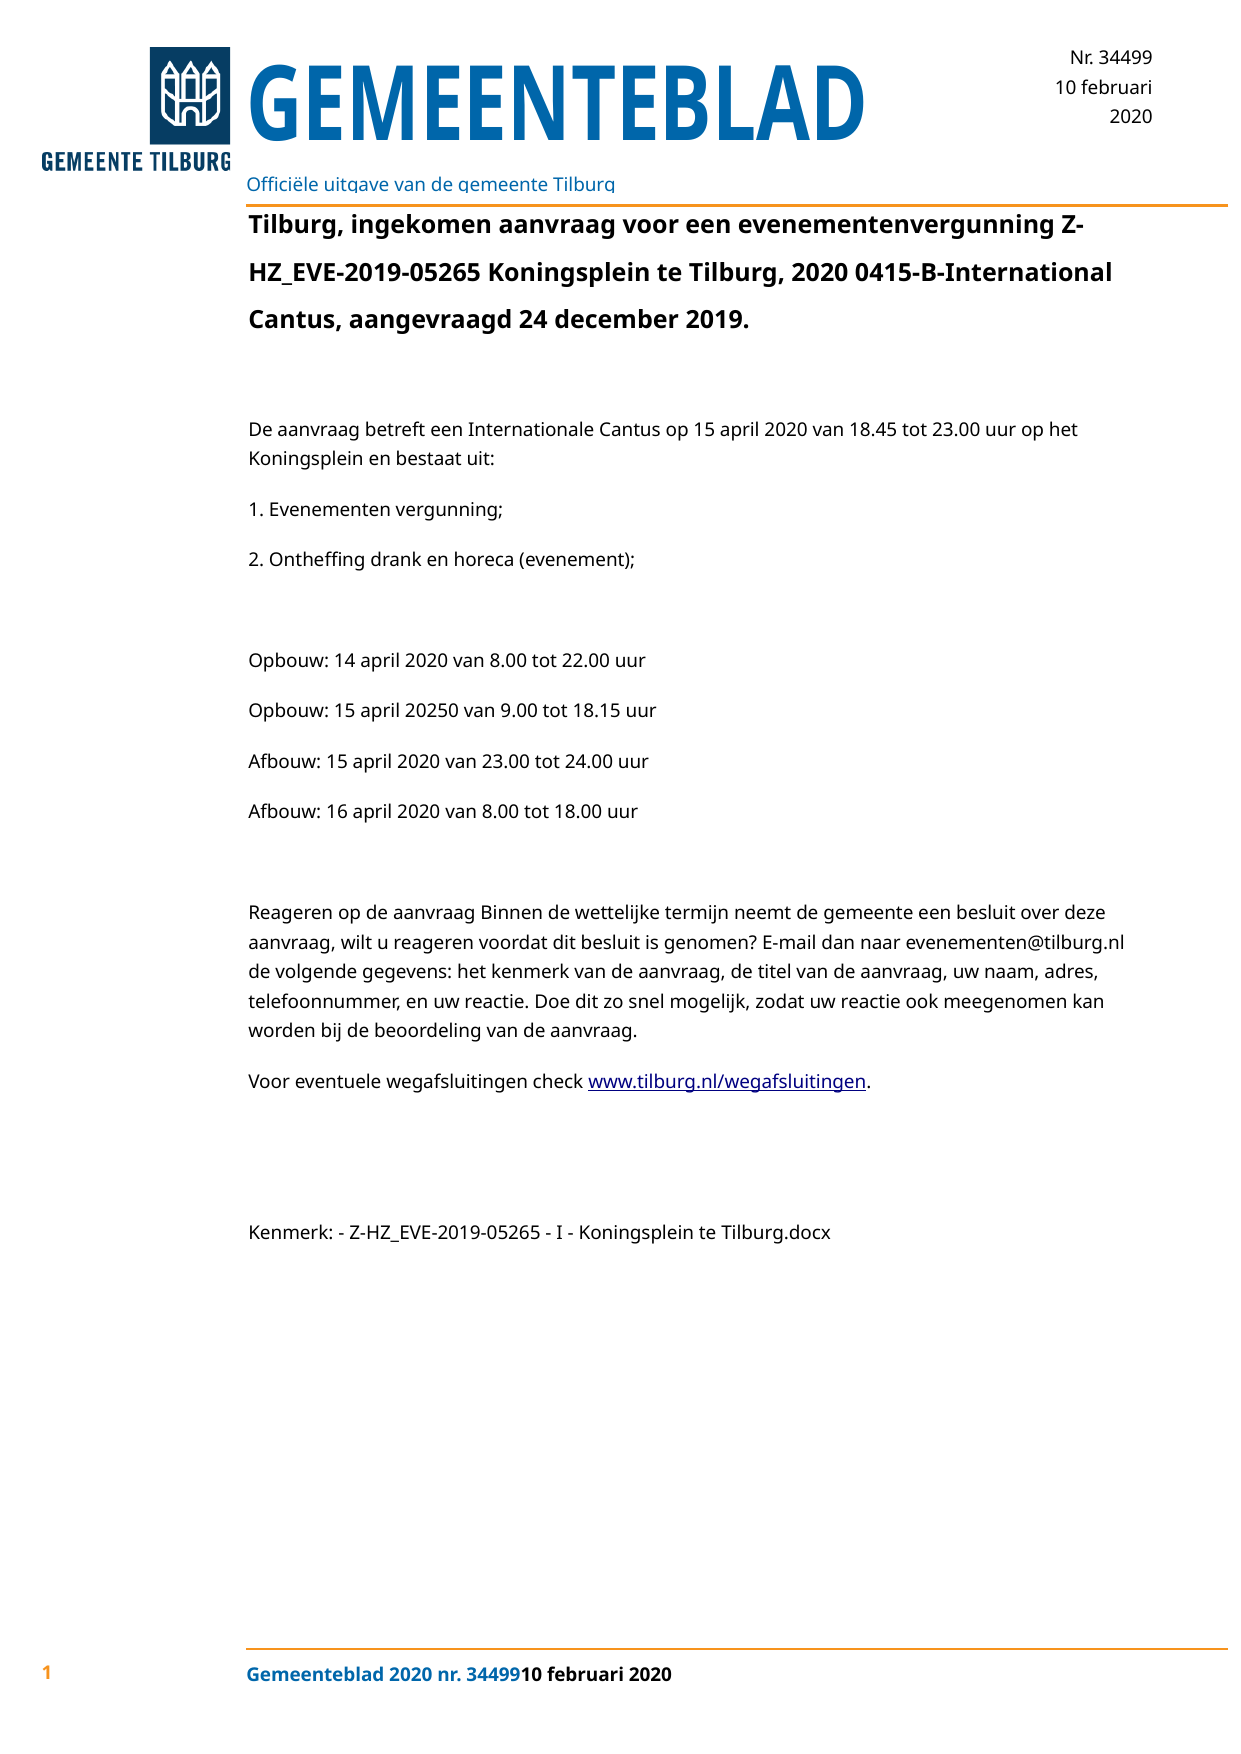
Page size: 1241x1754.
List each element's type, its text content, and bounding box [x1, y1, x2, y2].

text Kenmerk: - Z-HZ_EVE-2019-05265 - I - Koningsplein te Tilburg.docx [248, 1219, 1152, 1245]
text 1. Evenementen vergunning; [248, 496, 1152, 522]
text Reageren op de aanvraag Binnen de wettelijke termijn neemt de gemeente een besluit over deze aanvraag, wilt u reageren voordat dit besluit is genomen? E-mail dan naar evenementen@tilburg.nl de volgende gegevens: het kenmerk van de aanvraag, de titel van de aanvraag, uw naam, adres, telefoonnummer, en uw reactie. Doe dit zo snel mogelijk, zodat uw reactie ook meegenomen kan worden bij de beoordeling van de aanvraag. [248, 899, 1152, 1043]
text Tilburg, ingekomen aanvraag voor een evenementenvergunning Z-HZ_EVE-2019-05265 Koningsplein te Tilburg, 2020 0415-B-International Cantus, aangevraagd 24 december 2019. [248, 207, 1152, 336]
text 2. Ontheffing drank en horeca (evenement); [248, 546, 1152, 572]
text Opbouw: 14 april 2020 van 8.00 tot 22.00 uur [248, 647, 1152, 673]
text Afbouw: 15 april 2020 van 23.00 tot 24.00 uur [248, 748, 1152, 774]
text De aanvraag betreft een Internationale Cantus op 15 april 2020 van 18.45 tot 23.00 uur op het Koningsplein en bestaat uit: [248, 416, 1152, 471]
text Afbouw: 16 april 2020 van 8.00 tot 18.00 uur [248, 798, 1152, 824]
picture [41, 47, 231, 172]
text Opbouw: 15 april 20250 van 9.00 tot 18.15 uur [248, 698, 1152, 723]
text Voor eventuele wegafsluitingen check www.tilburg.nl/wegafsluitingen. [248, 1068, 1152, 1094]
